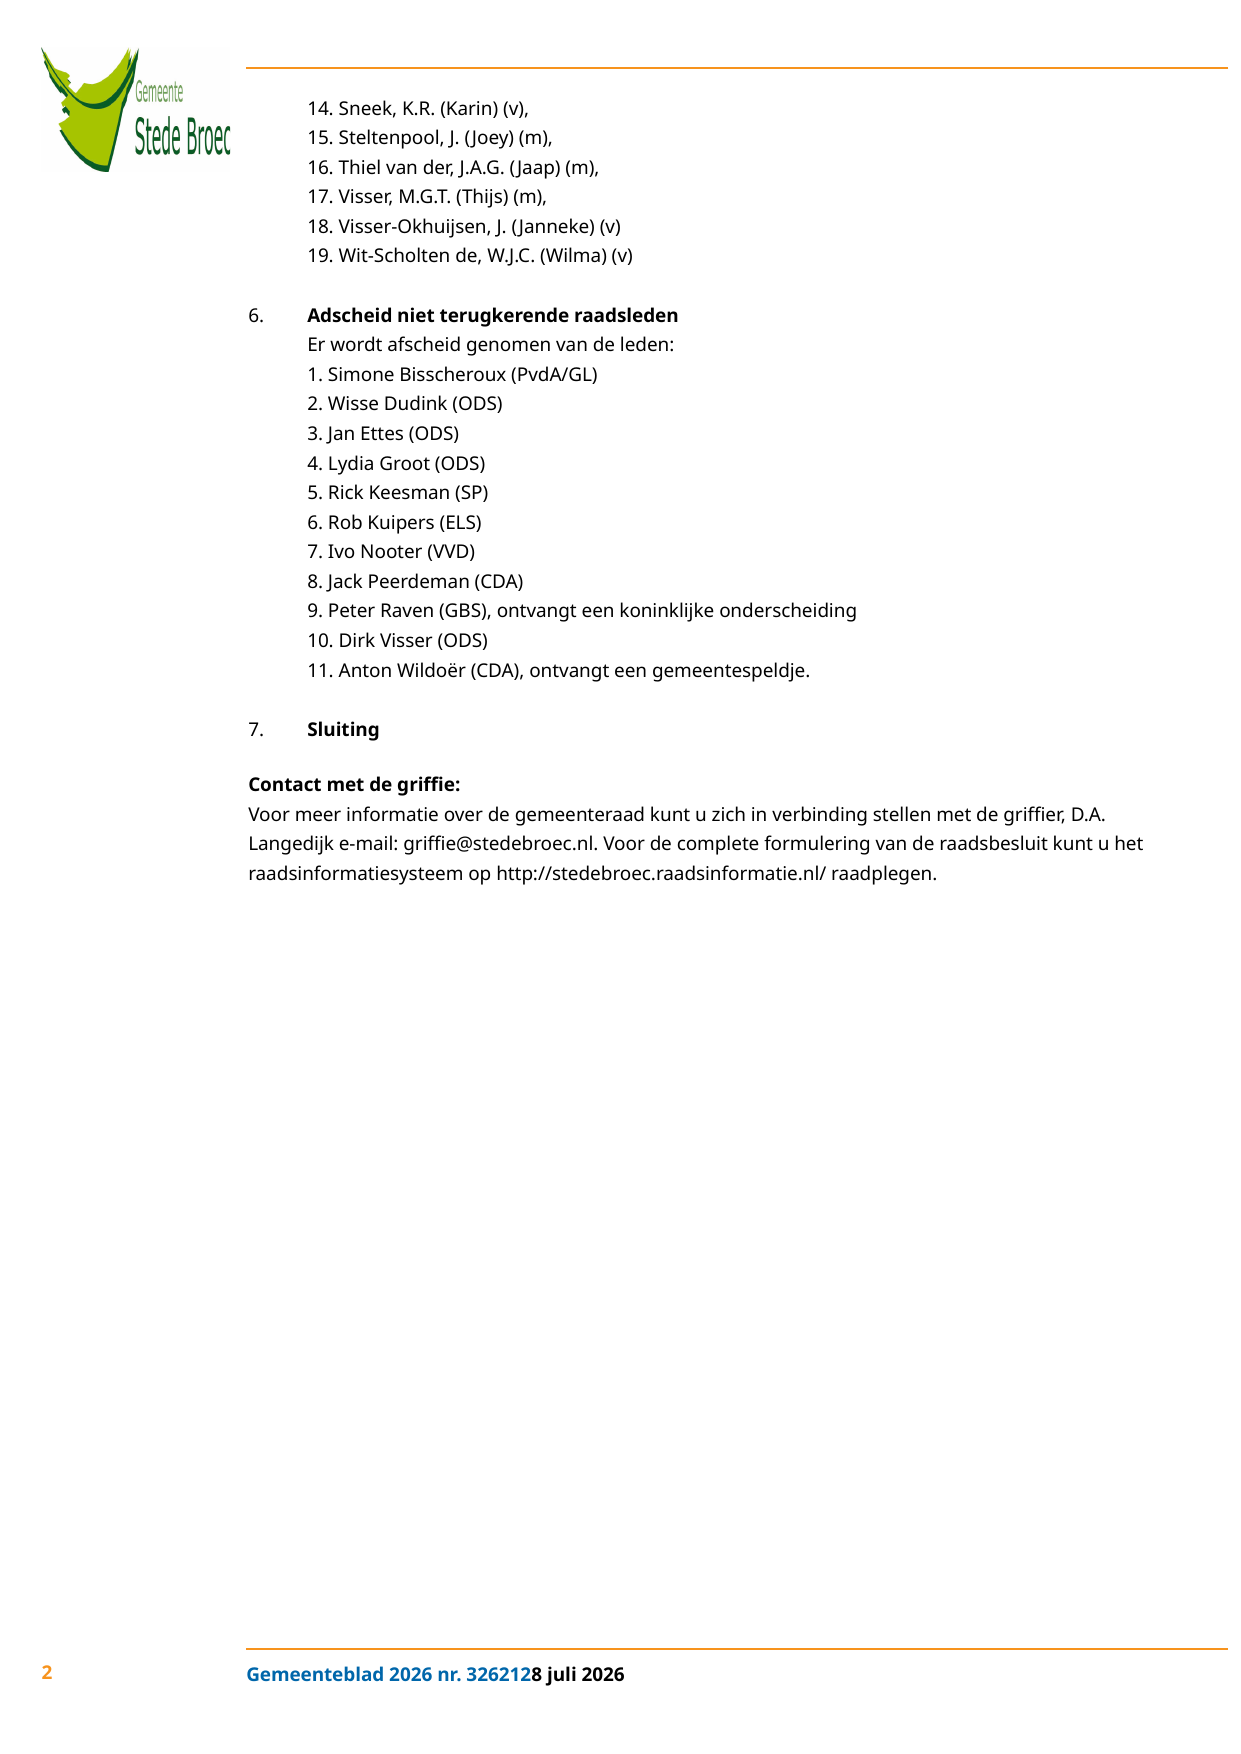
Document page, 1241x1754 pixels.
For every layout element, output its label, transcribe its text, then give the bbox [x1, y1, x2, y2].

list 10. Dirk Visser (ODS) [248, 627, 1152, 653]
text Voor meer informatie over de gemeenteraad kunt u zich in verbinding stellen met de griffier, D.A. Langedijk e-mail: griffie@stedebroec.nl. Voor de complete formulering van de raadsbesluit kunt u het raadsinformatiesysteem op http://stedebroec.raadsinformatie.nl/ raadplegen. [248, 801, 1152, 886]
list 17. Visser, M.G.T. (Thijs) (m), [248, 183, 1152, 209]
list 5. Rick Keesman (SP) [248, 479, 1152, 505]
list Adscheid niet terugkerende raadsleden [248, 302, 1152, 328]
list 7. Ivo Nooter (VVD) [248, 538, 1152, 564]
list 15. Steltenpool, J. (Joey) (m), [248, 124, 1152, 150]
list 6. Rob Kuipers (ELS) [248, 509, 1152, 535]
text Contact met de griffie: [248, 771, 1152, 797]
picture [41, 47, 231, 172]
list 1. Simone Bisscheroux (PvdA/GL) [248, 361, 1152, 387]
list 19. Wit-Scholten de, W.J.C. (Wilma) (v) [248, 243, 1152, 268]
list 18. Visser-Okhuijsen, J. (Janneke) (v) [248, 213, 1152, 239]
list 16. Thiel van der, J.A.G. (Jaap) (m), [248, 154, 1152, 180]
list 4. Lydia Groot (ODS) [248, 450, 1152, 476]
list Sluiting [248, 716, 1152, 742]
list Er wordt afscheid genomen van de leden: [248, 331, 1152, 357]
list 9. Peter Raven (GBS), ontvangt een koninklijke onderscheiding [248, 598, 1152, 623]
list 8. Jack Peerdeman (CDA) [248, 568, 1152, 594]
list 14. Sneek, K.R. (Karin) (v), [248, 95, 1152, 121]
list 3. Jan Ettes (ODS) [248, 420, 1152, 446]
list 11. Anton Wildoër (CDA), ontvangt een gemeentespeldje. [248, 657, 1152, 683]
list 2. Wisse Dudink (ODS) [248, 391, 1152, 416]
